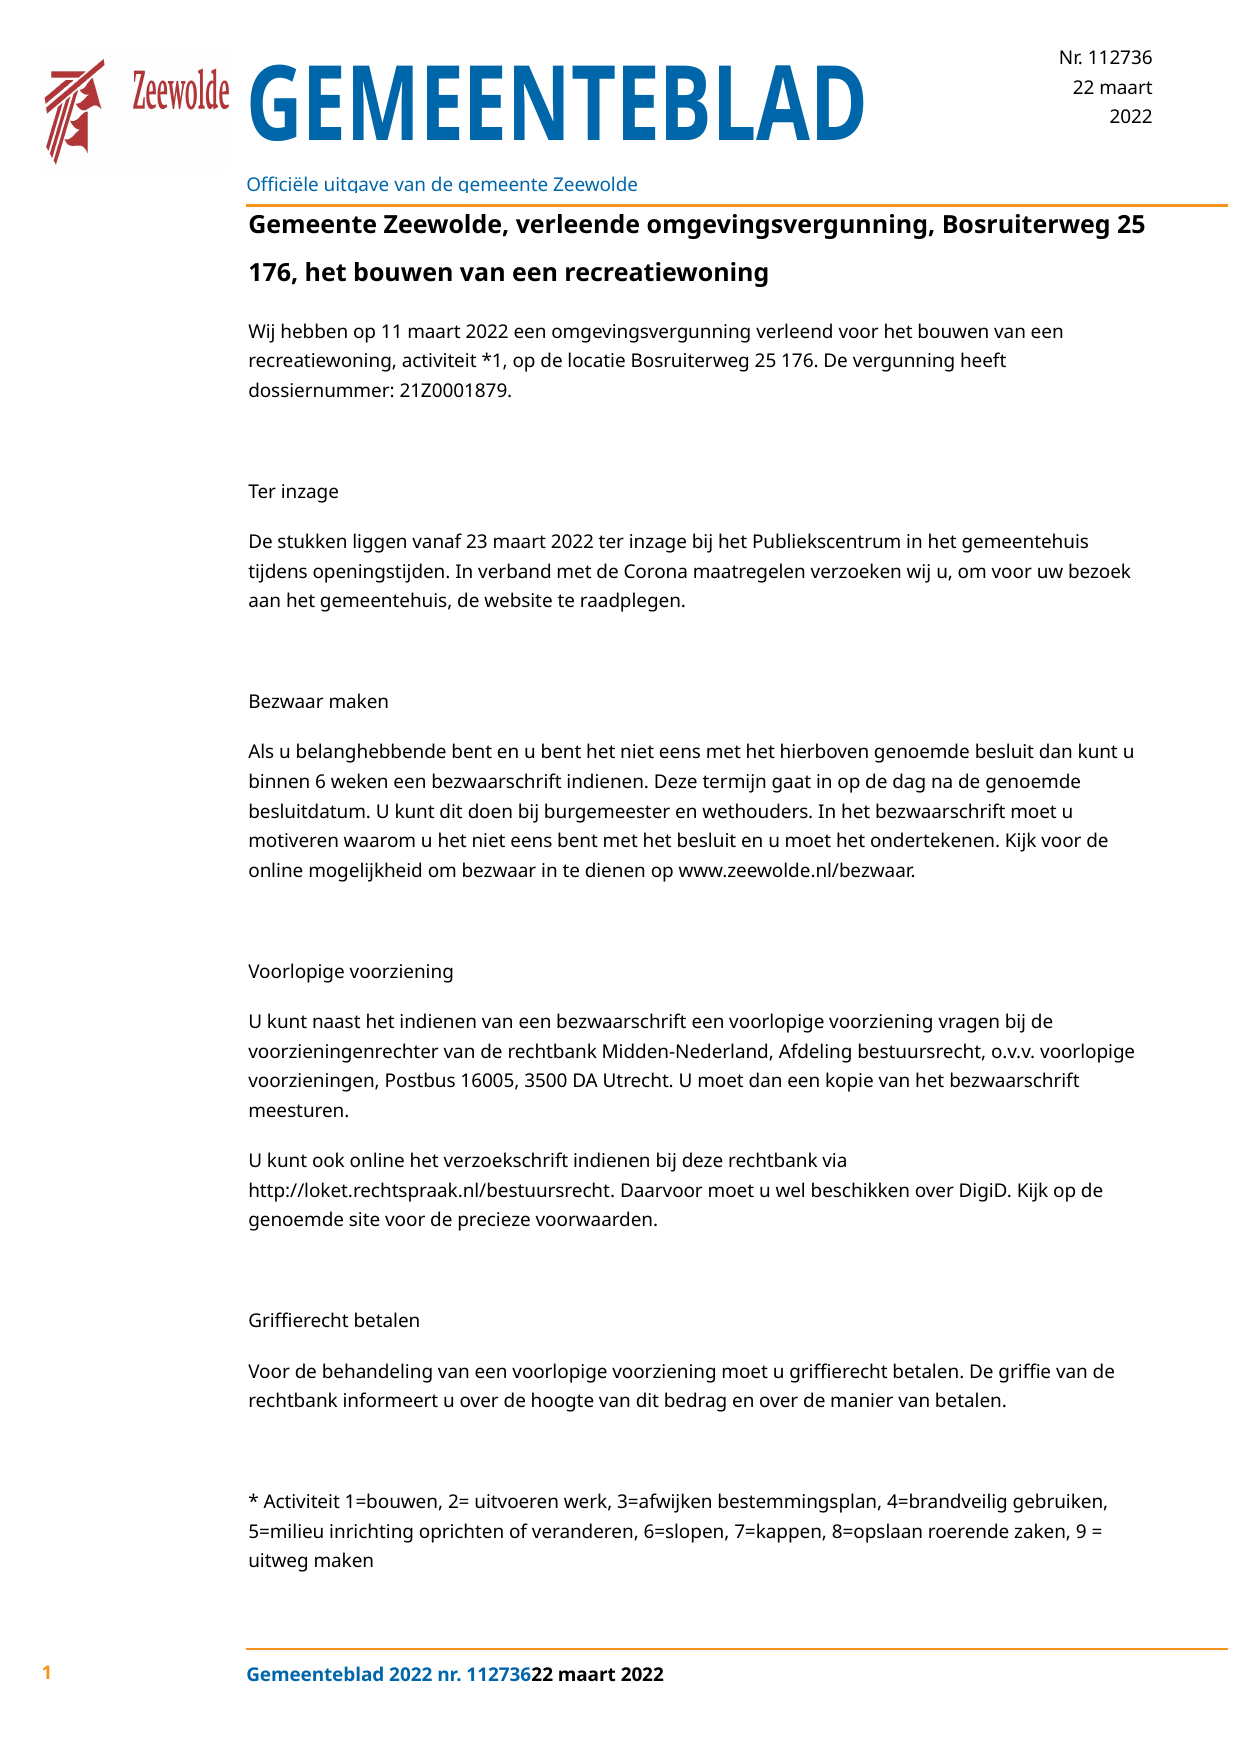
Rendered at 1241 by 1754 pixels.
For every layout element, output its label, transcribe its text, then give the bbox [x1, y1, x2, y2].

text De stukken liggen vanaf 23 maart 2022 ter inzage bij het Publiekscentrum in het gemeentehuis tijdens openingstijden. In verband met de Corona maatregelen verzoeken wij u, om voor uw bezoek aan het gemeentehuis, de website te raadplegen. [248, 528, 1152, 613]
text Griffierecht betalen [248, 1307, 1152, 1333]
text Voor de behandeling van een voorlopige voorziening moet u griffierecht betalen. De griffie van de rechtbank informeert u over de hoogte van dit bedrag en over de manier van betalen. [248, 1358, 1152, 1413]
picture [41, 47, 231, 172]
text Voorlopige voorziening [248, 958, 1152, 984]
text Als u belanghebbende bent en u bent het niet eens met het hierboven genoemde besluit dan kunt u binnen 6 weken een bezwaarschrift indienen. Deze termijn gaat in op de dag na de genoemde besluitdatum. U kunt dit doen bij burgemeester en wethouders. In het bezwaarschrift moet u motiveren waarom u het niet eens bent met het besluit en u moet het ondertekenen. Kijk voor de online mogelijkheid om bezwaar in te dienen op www.zeewolde.nl/bezwaar. [248, 739, 1152, 883]
text Bezwaar maken [248, 688, 1152, 714]
text Ter inzage [248, 478, 1152, 504]
text Wij hebben op 11 maart 2022 een omgevingsvergunning verleend voor het bouwen van een recreatiewoning, activiteit *1, op de locatie Bosruiterweg 25 176. De vergunning heeft dossiernummer: 21Z0001879. [248, 318, 1152, 403]
text * Activiteit 1=bouwen, 2= uitvoeren werk, 3=afwijken bestemmingsplan, 4=brandveilig gebruiken, 5=milieu inrichting oprichten of veranderen, 6=slopen, 7=kappen, 8=opslaan roerende zaken, 9 = uitweg maken [248, 1488, 1152, 1573]
text U kunt ook online het verzoekschrift indienen bij deze rechtbank via http://loket.rechtspraak.nl/bestuursrecht. Daarvoor moet u wel beschikken over DigiD. Kijk op de genoemde site voor de precieze voorwaarden. [248, 1147, 1152, 1232]
text Gemeente Zeewolde, verleende omgevingsvergunning, Bosruiterweg 25 176, het bouwen van een recreatiewoning [248, 207, 1152, 288]
text U kunt naast het indienen van een bezwaarschrift een voorlopige voorziening vragen bij de voorzieningenrechter van de rechtbank Midden-Nederland, Afdeling bestuursrecht, o.v.v. voorlopige voorzieningen, Postbus 16005, 3500 DA Utrecht. U moet dan een kopie van het bezwaarschrift meesturen. [248, 1008, 1152, 1123]
